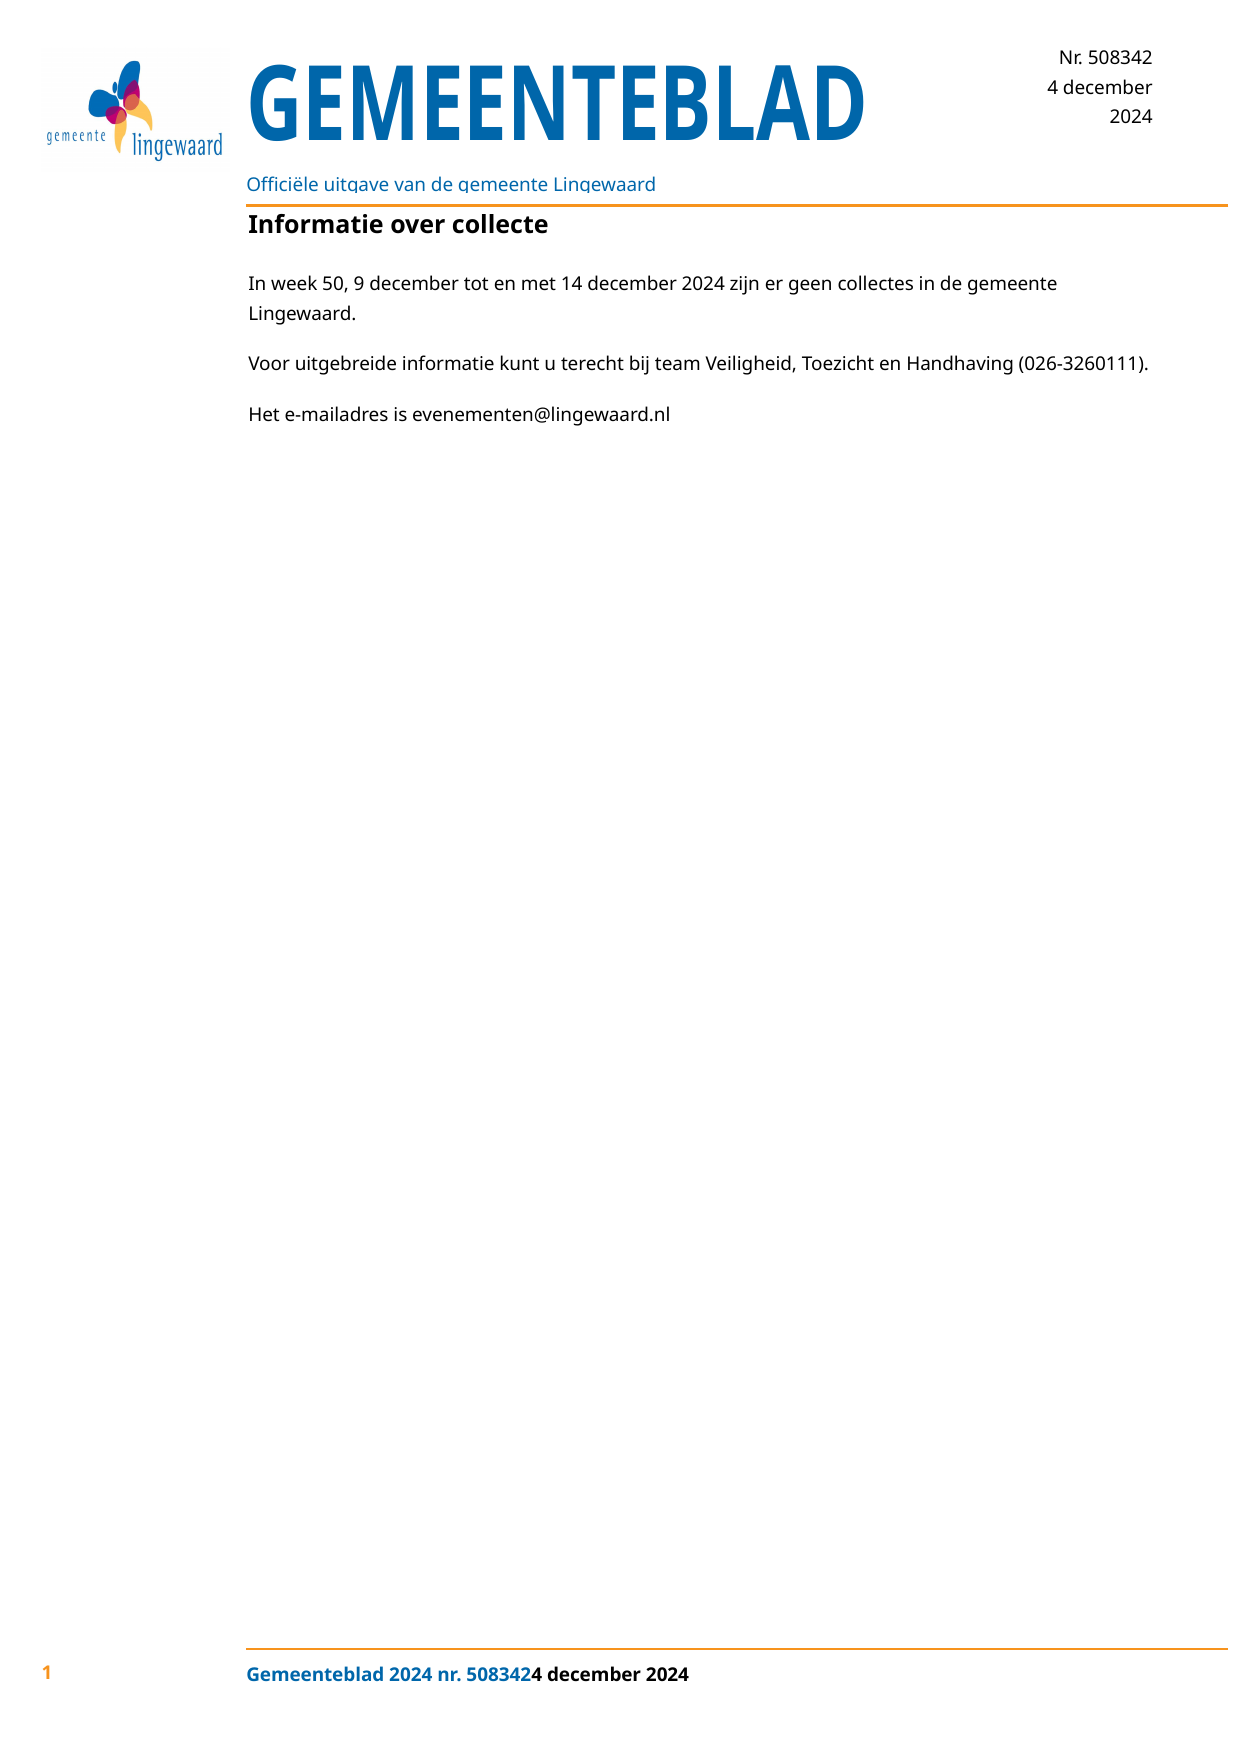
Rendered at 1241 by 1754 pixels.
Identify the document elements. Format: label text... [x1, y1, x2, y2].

text Het e-mailadres is evenementen@lingewaard.nl [248, 401, 1152, 426]
text Voor uitgebreide informatie kunt u terecht bij team Veiligheid, Toezicht en Handhaving (026-3260111). [248, 350, 1152, 376]
picture [41, 47, 231, 172]
text Informatie over collecte [248, 207, 1152, 241]
text In week 50, 9 december tot en met 14 december 2024 zijn er geen collectes in de gemeente Lingewaard. [248, 270, 1152, 326]
